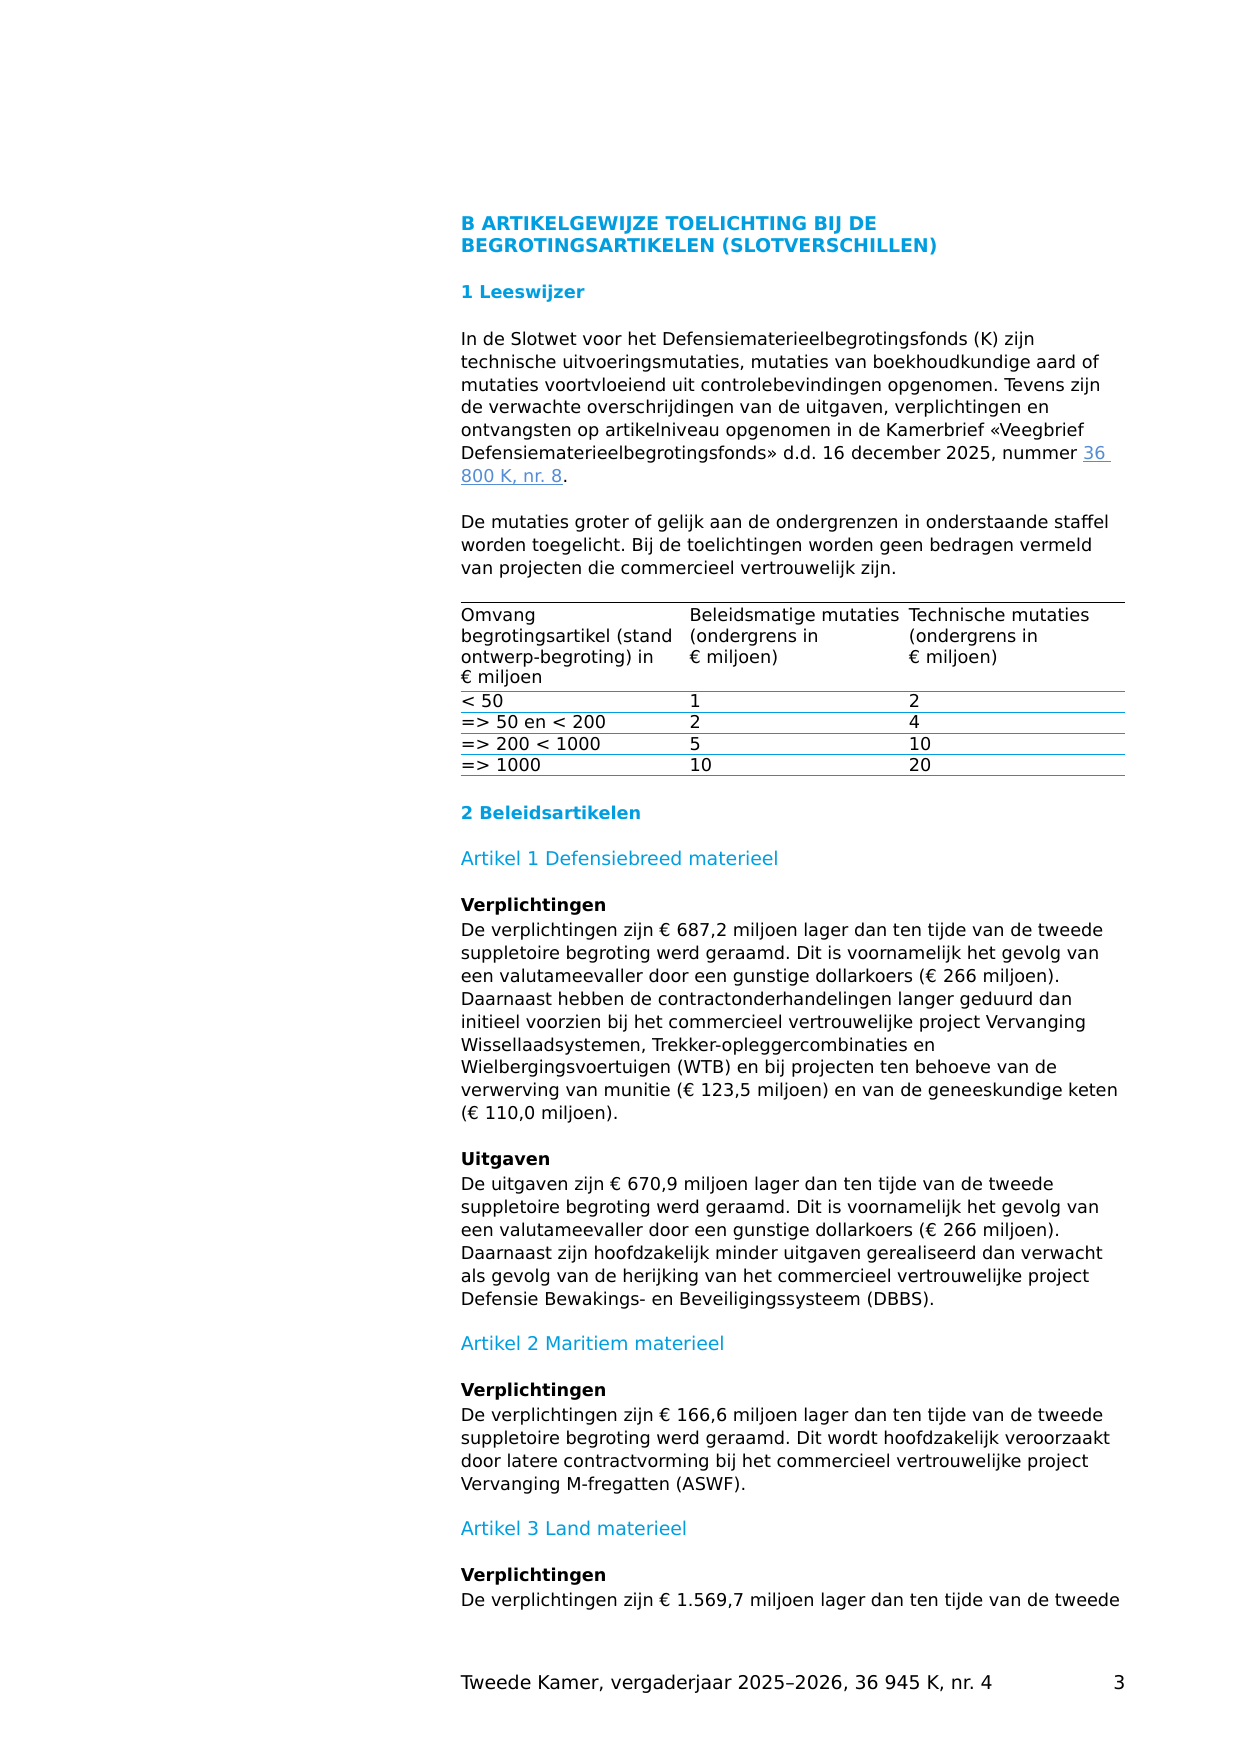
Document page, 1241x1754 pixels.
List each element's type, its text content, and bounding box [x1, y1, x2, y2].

table_cell < 50 [461, 692, 686, 712]
table_header Omvang begrotingsartikel (stand ontwerp-begroting) in € miljoen [461, 603, 686, 691]
table_cell 10 [686, 755, 906, 775]
table_cell 2 [686, 713, 906, 733]
title Artikel 2 Maritiem materieel [461, 1333, 1125, 1354]
table_cell => 1000 [461, 755, 686, 775]
text Verplichtingen [461, 893, 1125, 916]
text Verplichtingen [461, 1563, 1125, 1586]
text Uitgaven [461, 1147, 1125, 1170]
text In de Slotwet voor het Defensiematerieelbegrotingsfonds (K) zĳn technische uitvoeringsmutaties, mutaties van boekhoudkundige aard of mutaties voortvloeiend uit controlebevindingen opgenomen. Tevens zĳn de verwachte overschrĳdingen van de uitgaven, verplichtingen en ontvangsten op artikelniveau opgenomen in de Kamerbrief «Veegbrief Defensiematerieelbegrotingsfonds» d.d. 16 december 2025, nummer 36 800 K, nr. 8. [461, 327, 1125, 487]
table_cell 5 [686, 734, 906, 754]
title Artikel 3 Land materieel [461, 1518, 1125, 1540]
table_header Beleidsmatige mutaties (ondergrens in € miljoen) [686, 603, 906, 691]
table_cell 20 [906, 755, 1125, 775]
text De mutaties groter of gelijk aan de ondergrenzen in onderstaande staffel worden toegelicht. Bij de toelichtingen worden geen bedragen vermeld van projecten die commercieel vertrouwelijk zijn. [461, 510, 1125, 579]
table_cell 4 [906, 713, 1125, 733]
table_cell 1 [686, 692, 906, 712]
table_header Technische mutaties (ondergrens in € miljoen) [906, 603, 1125, 691]
text De verplichtingen zijn € 1.569,7 miljoen lager dan ten tijde van de tweede [461, 1588, 1125, 1611]
text De verplichtingen zijn € 166,6 miljoen lager dan ten tijde van de tweede suppletoire begroting werd geraamd. Dit wordt hoofdzakelijk veroorzaakt door latere contractvorming bij het commercieel vertrouwelijke project Vervanging M-fregatten (ASWF). [461, 1403, 1125, 1495]
table_cell => 200 < 1000 [461, 734, 686, 754]
title 2 Beleidsartikelen [461, 801, 1125, 824]
text De uitgaven zijn € 670,9 miljoen lager dan ten tijde van de tweede suppletoire begroting werd geraamd. Dit is voornamelijk het gevolg van een valutameevaller door een gunstige dollarkoers (€ 266 miljoen). Daarnaast zijn hoofdzakelijk minder uitgaven gerealiseerd dan verwacht als gevolg van de herijking van het commercieel vertrouwelijke project Defensie Bewakings- en Beveiligingssysteem (DBBS). [461, 1172, 1125, 1310]
table_cell => 50 en < 200 [461, 713, 686, 733]
table_cell 10 [906, 734, 1125, 754]
title B Artikelgewijze toelichting bij de begrotingsartikelen (slotverschillen) [461, 213, 1125, 257]
text De verplichtingen zijn € 687,2 miljoen lager dan ten tijde van de tweede suppletoire begroting werd geraamd. Dit is voornamelijk het gevolg van een valutameevaller door een gunstige dollarkoers (€ 266 miljoen). Daarnaast hebben de contractonderhandelingen langer geduurd dan initieel voorzien bij het commercieel vertrouwelijke project Vervanging Wissellaadsystemen, Trekker-opleggercombinaties en Wielbergingsvoertuigen (WTB) en bij projecten ten behoeve van de verwerving van munitie (€ 123,5 miljoen) en van de geneeskundige keten (€ 110,0 miljoen). [461, 918, 1125, 1124]
table_cell 2 [906, 692, 1125, 712]
title Artikel 1 Defensiebreed materieel [461, 847, 1125, 869]
title 1 Leeswijzer [461, 280, 1125, 303]
text Verplichtingen [461, 1378, 1125, 1401]
